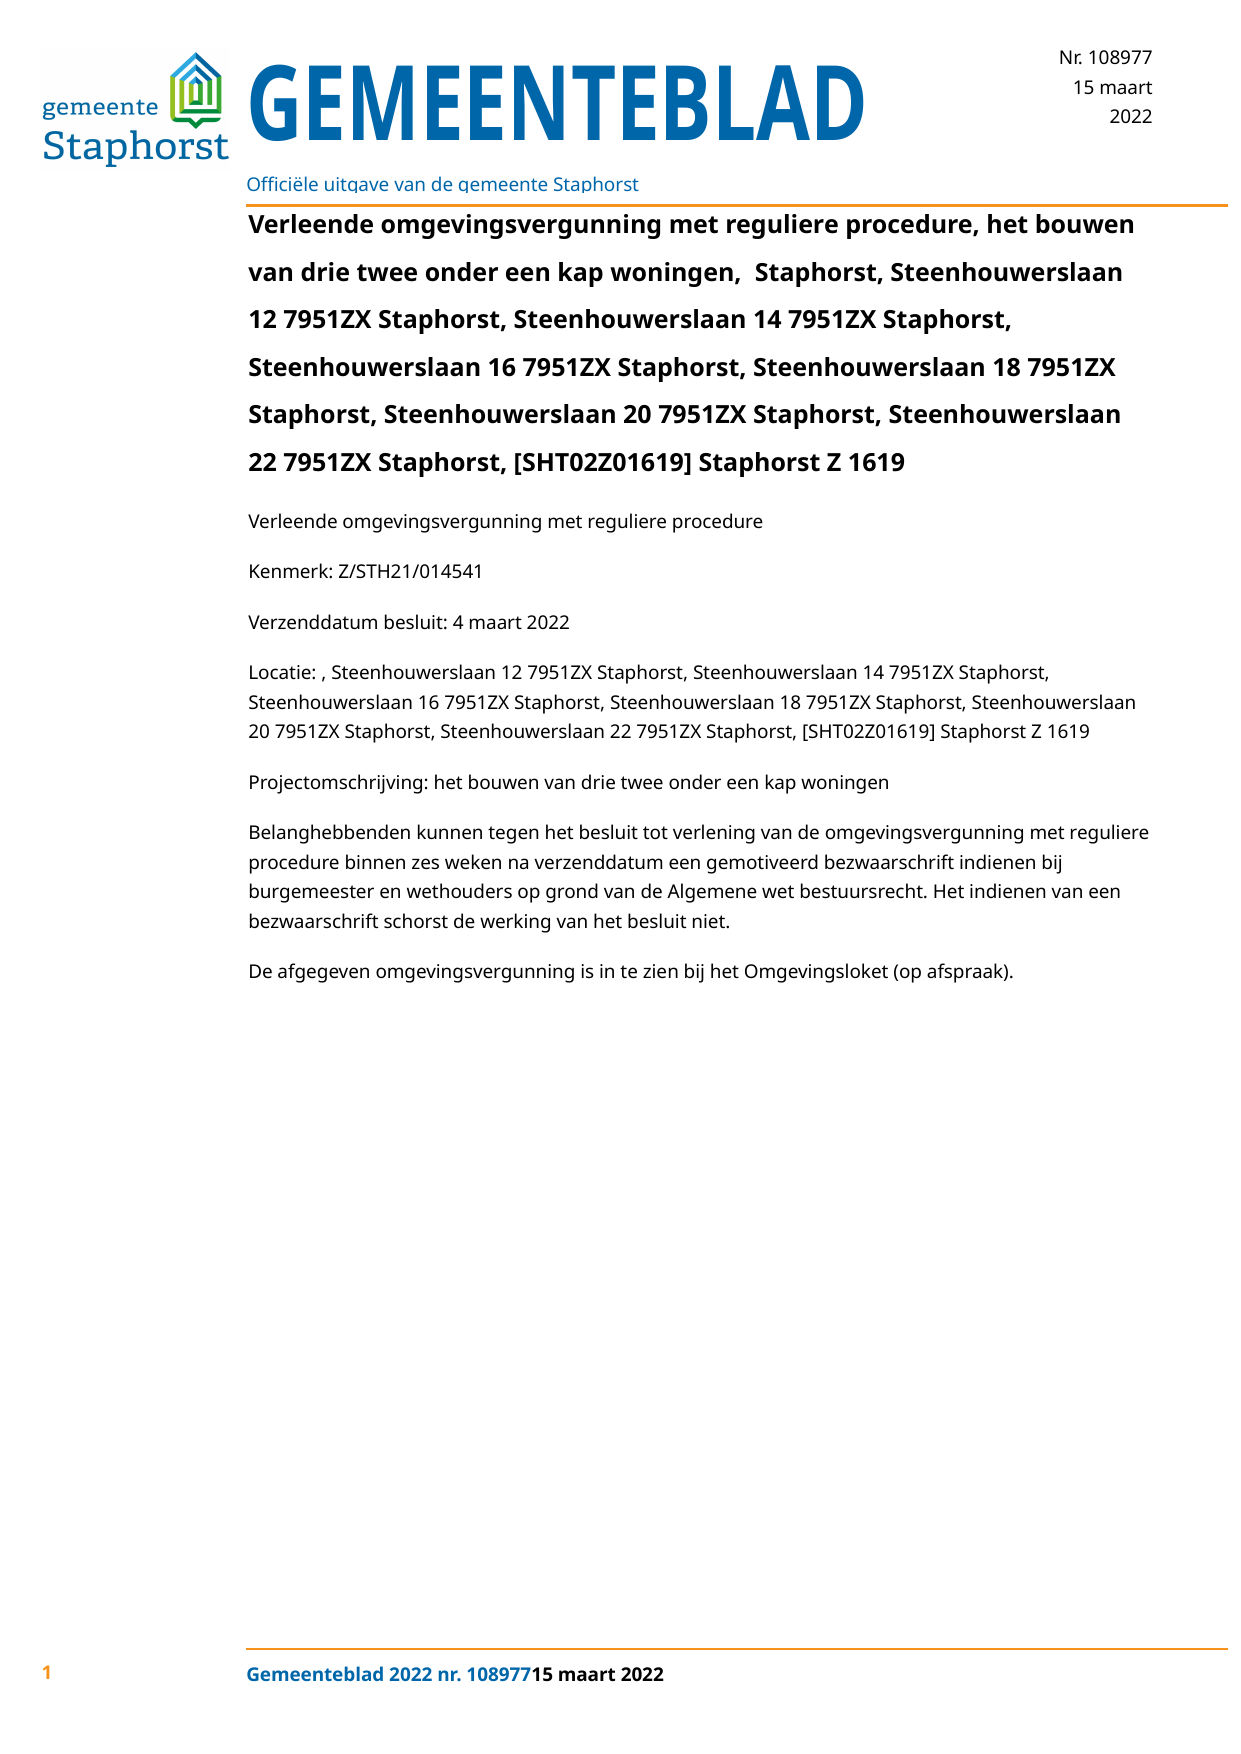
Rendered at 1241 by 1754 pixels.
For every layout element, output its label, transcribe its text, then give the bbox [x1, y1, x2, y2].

text Verleende omgevingsvergunning met reguliere procedure [248, 508, 1152, 534]
text Verzenddatum besluit: 4 maart 2022 [248, 609, 1152, 635]
text De afgegeven omgevingsvergunning is in te zien bij het Omgevingsloket (op afspraak). [248, 959, 1152, 984]
text Kenmerk: Z/STH21/014541 [248, 559, 1152, 584]
text Locatie: , Steenhouwerslaan 12 7951ZX Staphorst, Steenhouwerslaan 14 7951ZX Staphorst, Steenhouwerslaan 16 7951ZX Staphorst, Steenhouwerslaan 18 7951ZX Staphorst, Steenhouwerslaan 20 7951ZX Staphorst, Steenhouwerslaan 22 7951ZX Staphorst, [SHT02Z01619] Staphorst Z 1619 [248, 659, 1152, 744]
text Belanghebbenden kunnen tegen het besluit tot verlening van de omgevingsvergunning met reguliere procedure binnen zes weken na verzenddatum een gemotiveerd bezwaarschrift indienen bij burgemeester en wethouders op grond van de Algemene wet bestuursrecht. Het indienen van een bezwaarschrift schorst de werking van het besluit niet. [248, 819, 1152, 934]
text Projectomschrijving: het bouwen van drie twee onder een kap woningen [248, 769, 1152, 795]
picture [41, 47, 231, 172]
text Verleende omgevingsvergunning met reguliere procedure, het bouwen van drie twee onder een kap woningen, Staphorst, Steenhouwerslaan 12 7951ZX Staphorst, Steenhouwerslaan 14 7951ZX Staphorst, Steenhouwerslaan 16 7951ZX Staphorst, Steenhouwerslaan 18 7951ZX Staphorst, Steenhouwerslaan 20 7951ZX Staphorst, Steenhouwerslaan 22 7951ZX Staphorst, [SHT02Z01619] Staphorst Z 1619 [248, 207, 1152, 479]
